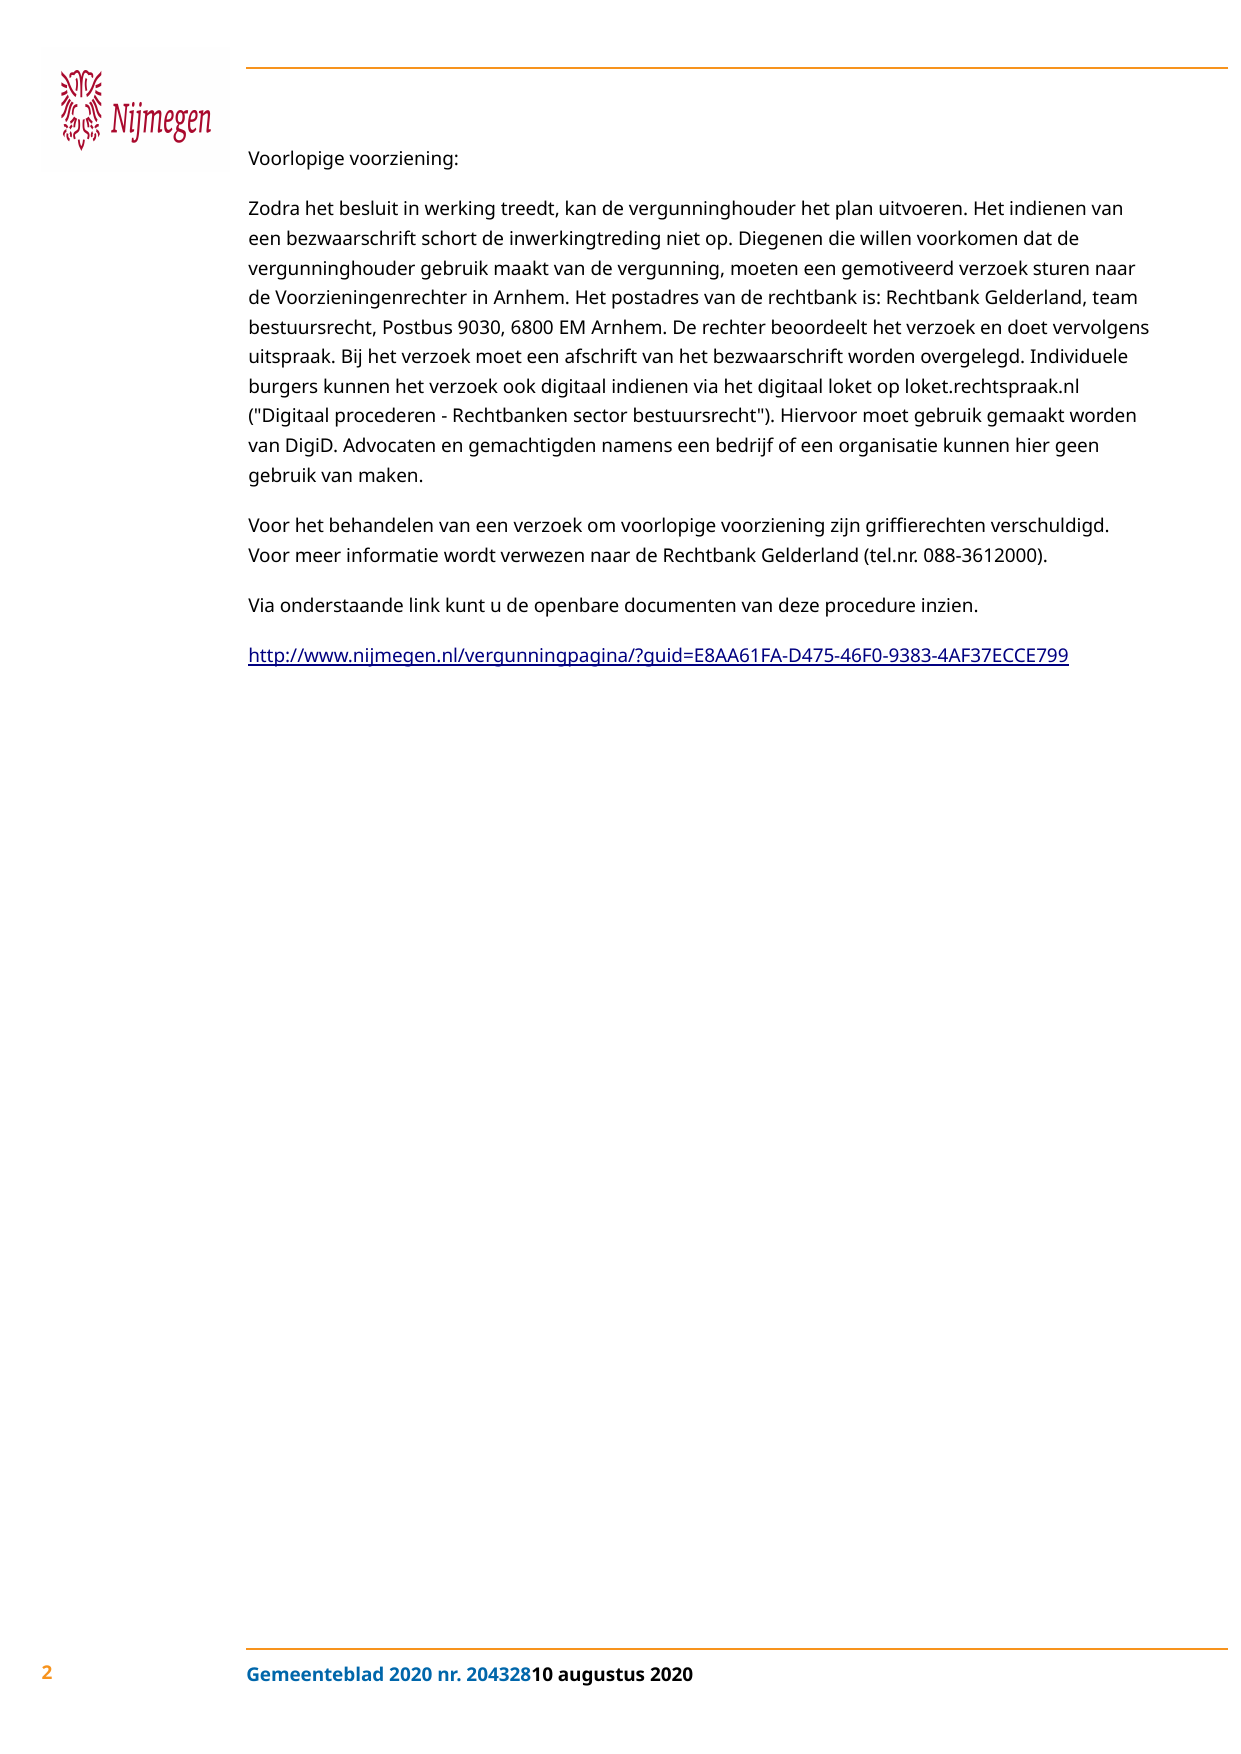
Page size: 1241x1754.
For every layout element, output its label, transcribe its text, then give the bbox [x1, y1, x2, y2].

text Via onderstaande link kunt u de openbare documenten van deze procedure inzien. [248, 592, 1152, 618]
text Zodra het besluit in werking treedt, kan de vergunninghouder het plan uitvoeren. Het indienen van een bezwaarschrift schort de inwerkingtreding niet op. Diegenen die willen voorkomen dat de vergunninghouder gebruik maakt van de vergunning, moeten een gemotiveerd verzoek sturen naar de Voorzieningenrechter in Arnhem. Het postadres van de rechtbank is: Rechtbank Gelderland, team bestuursrecht, Postbus 9030, 6800 EM Arnhem. De rechter beoordeelt het verzoek en doet vervolgens uitspraak. Bij het verzoek moet een afschrift van het bezwaarschrift worden overgelegd. Individuele burgers kunnen het verzoek ook digitaal indienen via het digitaal loket op loket.rechtspraak.nl ("Digitaal procederen - Rechtbanken sector bestuursrecht"). Hiervoor moet gebruik gemaakt worden van DigiD. Advocaten en gemachtigden namens een bedrijf of een organisatie kunnen hier geen gebruik van maken. [248, 196, 1152, 488]
text http://www.nijmegen.nl/vergunningpagina/?guid=E8AA61FA-D475-46F0-9383-4AF37ECCE799 [248, 643, 1152, 668]
text Voor het behandelen van een verzoek om voorlopige voorziening zijn griffierechten verschuldigd. Voor meer informatie wordt verwezen naar de Rechtbank Gelderland (tel.nr. 088-3612000). [248, 512, 1152, 568]
text Voorlopige voorziening: [248, 145, 1152, 171]
picture [41, 47, 231, 172]
